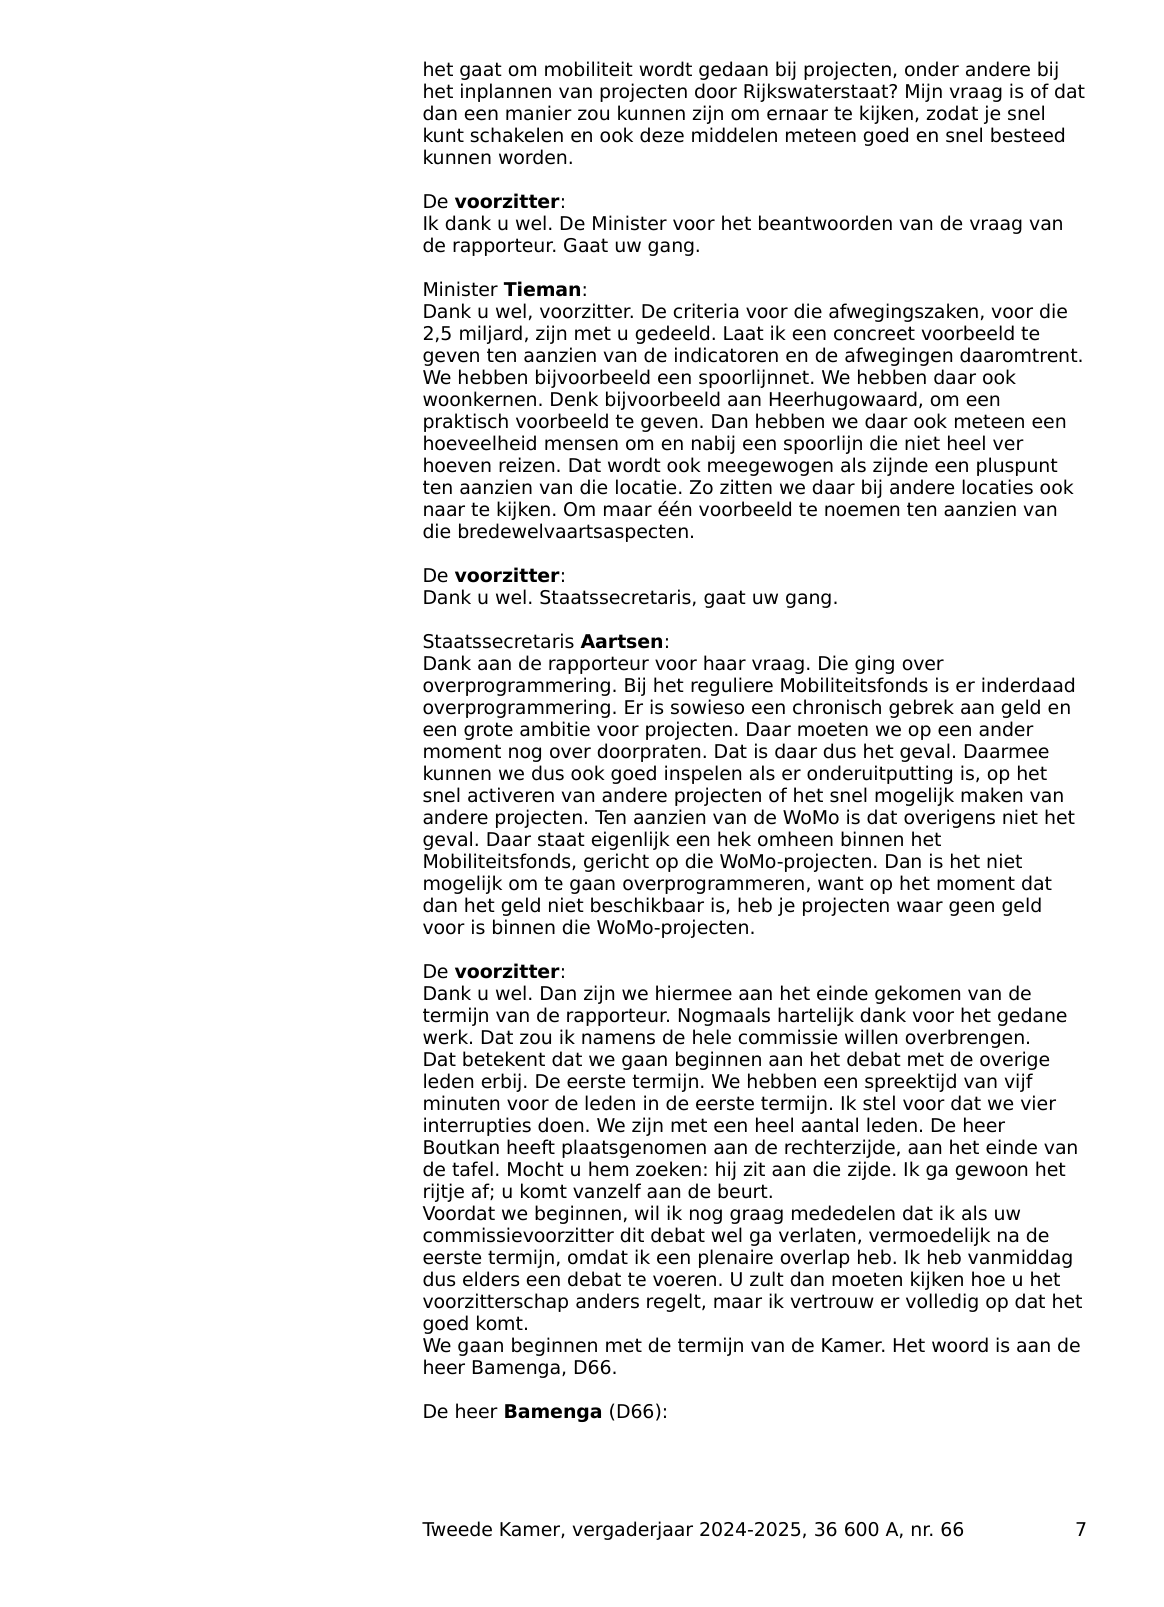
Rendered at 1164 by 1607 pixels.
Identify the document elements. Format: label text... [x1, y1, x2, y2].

text Voordat we beginnen, wil ik nog graag mededelen dat ik als uw commissievoorzitter dit debat wel ga verlaten, vermoedelijk na de eerste termijn, omdat ik een plenaire overlap heb. Ik heb vanmiddag dus elders een debat te voeren. U zult dan moeten kijken hoe u het voorzitterschap anders regelt, maar ik vertrouw er volledig op dat het goed komt. [422, 1203, 1087, 1335]
text Dank u wel. Staatssecretaris, gaat uw gang. [422, 587, 1087, 609]
text De voorzitter: [422, 961, 1087, 983]
text Dank aan de rapporteur voor haar vraag. Die ging over overprogrammering. Bij het reguliere Mobiliteitsfonds is er inderdaad overprogrammering. Er is sowieso een chronisch gebrek aan geld en een grote ambitie voor projecten. Daar moeten we op een ander moment nog over doorpraten. Dat is daar dus het geval. Daarmee kunnen we dus ook goed inspelen als er onderuitputting is, op het snel activeren van andere projecten of het snel mogelijk maken van andere projecten. Ten aanzien van de WoMo is dat overigens niet het geval. Daar staat eigenlijk een hek omheen binnen het Mobiliteitsfonds, gericht op die WoMo-projecten. Dan is het niet mogelijk om te gaan overprogrammeren, want op het moment dat dan het geld niet beschikbaar is, heb je projecten waar geen geld voor is binnen die WoMo-projecten. [422, 653, 1087, 939]
text De heer Bamenga (D66): [422, 1401, 1087, 1423]
text Staatssecretaris Aartsen: [422, 631, 1087, 653]
text het gaat om mobiliteit wordt gedaan bij projecten, onder andere bij het inplannen van projecten door Rijkswaterstaat? Mijn vraag is of dat dan een manier zou kunnen zijn om ernaar te kijken, zodat je snel kunt schakelen en ook deze middelen meteen goed en snel besteed kunnen worden. [422, 59, 1087, 169]
text Dank u wel, voorzitter. De criteria voor die afwegingszaken, voor die 2,5 miljard, zijn met u gedeeld. Laat ik een concreet voorbeeld te geven ten aanzien van de indicatoren en de afwegingen daaromtrent. We hebben bijvoorbeeld een spoorlijnnet. We hebben daar ook woonkernen. Denk bijvoorbeeld aan Heerhugowaard, om een praktisch voorbeeld te geven. Dan hebben we daar ook meteen een hoeveelheid mensen om en nabij een spoorlijn die niet heel ver hoeven reizen. Dat wordt ook meegewogen als zijnde een pluspunt ten aanzien van die locatie. Zo zitten we daar bij andere locaties ook naar te kijken. Om maar één voorbeeld te noemen ten aanzien van die bredewelvaartsaspecten. [422, 301, 1087, 543]
text Dank u wel. Dan zijn we hiermee aan het einde gekomen van de termijn van de rapporteur. Nogmaals hartelijk dank voor het gedane werk. Dat zou ik namens de hele commissie willen overbrengen. [422, 983, 1087, 1049]
text De voorzitter: [422, 191, 1087, 213]
text We gaan beginnen met de termijn van de Kamer. Het woord is aan de heer Bamenga, D66. [422, 1335, 1087, 1379]
text Minister Tieman: [422, 279, 1087, 301]
text Ik dank u wel. De Minister voor het beantwoorden van de vraag van de rapporteur. Gaat uw gang. [422, 213, 1087, 257]
text De voorzitter: [422, 565, 1087, 587]
text Dat betekent dat we gaan beginnen aan het debat met de overige leden erbij. De eerste termijn. We hebben een spreektijd van vijf minuten voor de leden in de eerste termijn. Ik stel voor dat we vier interrupties doen. We zijn met een heel aantal leden. De heer Boutkan heeft plaatsgenomen aan de rechterzijde, aan het einde van de tafel. Mocht u hem zoeken: hij zit aan die zijde. Ik ga gewoon het rijtje af; u komt vanzelf aan de beurt. [422, 1049, 1087, 1203]
